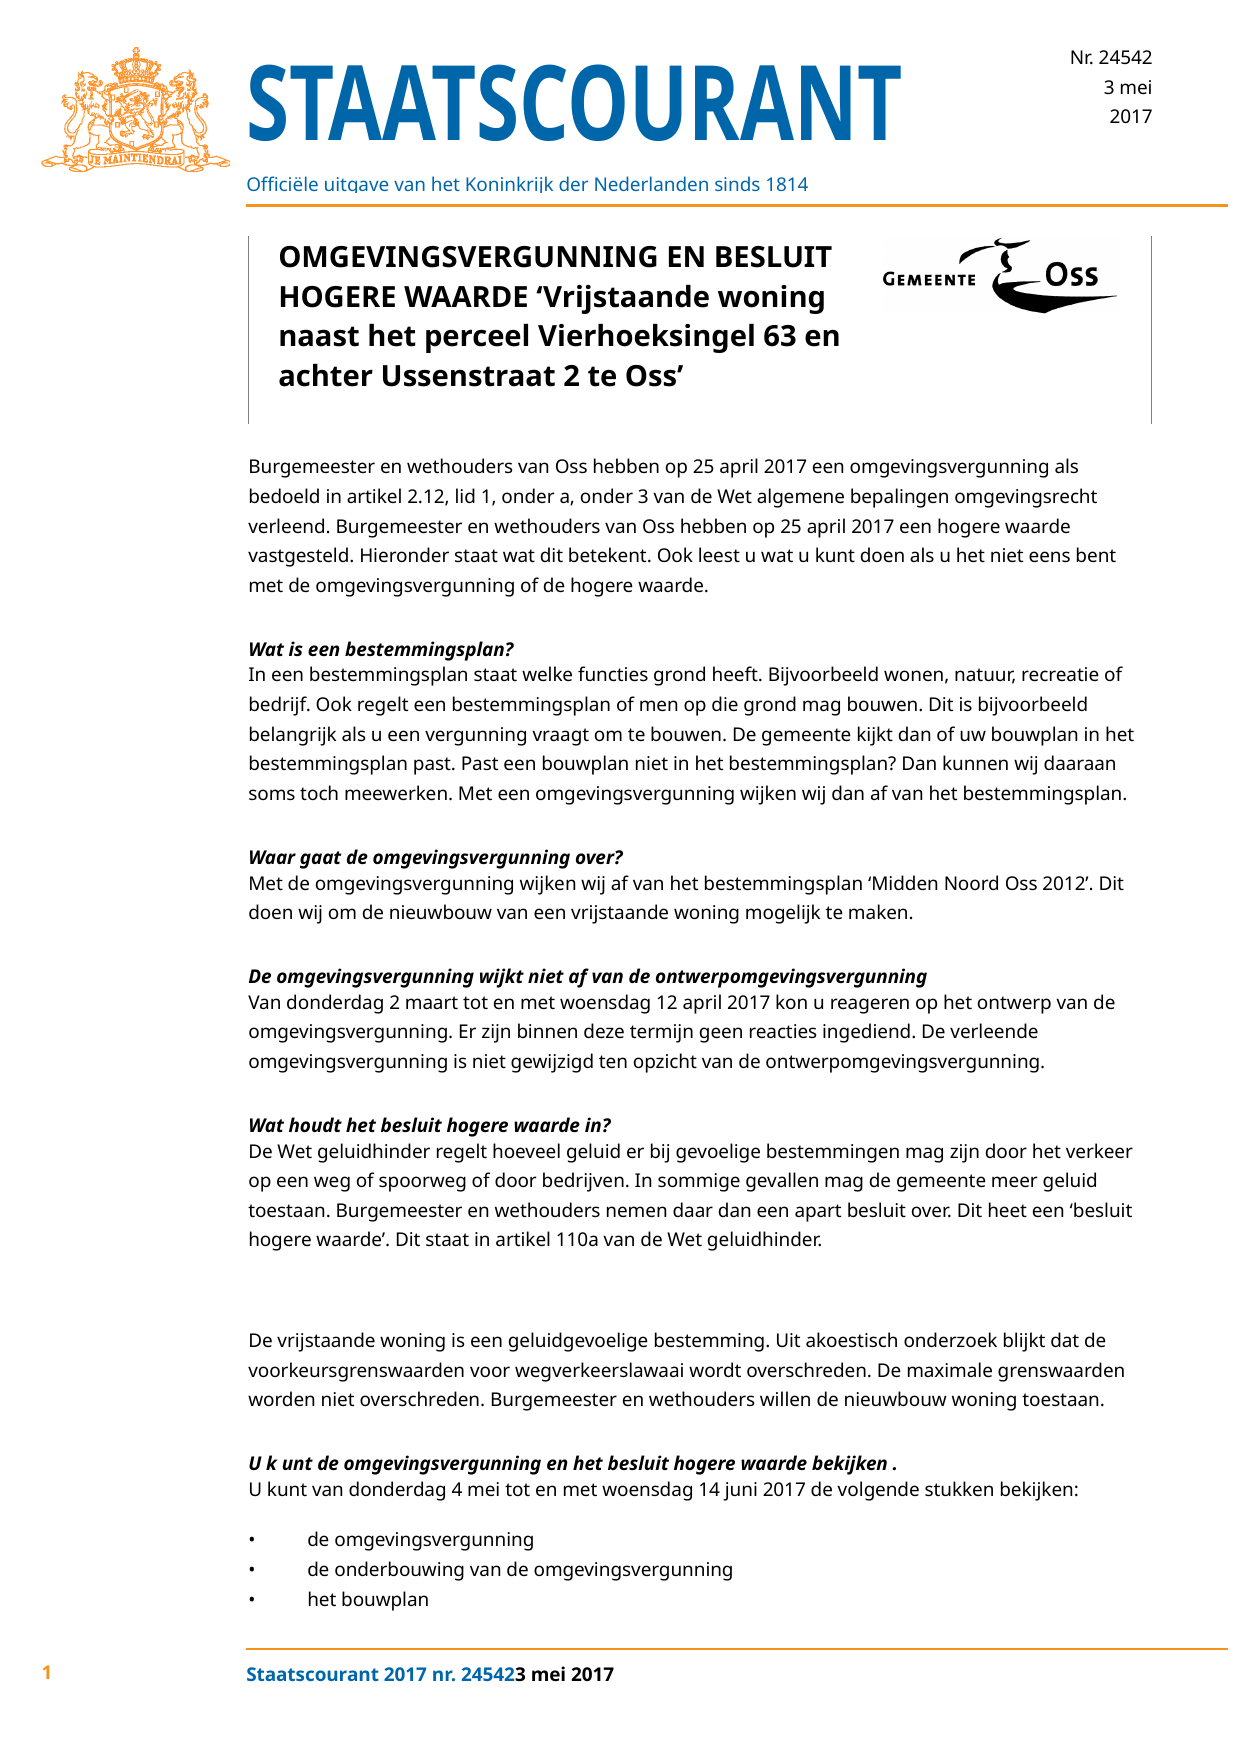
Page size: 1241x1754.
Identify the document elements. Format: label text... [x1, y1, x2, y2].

text De Wet geluidhinder regelt hoeveel geluid er bij gevoelige bestemmingen mag zijn door het verkeer op een weg of spoorweg of door bedrijven. In sommige gevallen mag de gemeente meer geluid toestaan. Burgemeester en wethouders nemen daar dan een apart besluit over. Dit heet een ‘besluit hogere waarde’. Dit staat in artikel 110a van de Wet geluidhinder. [248, 1138, 1152, 1252]
text Burgemeester en wethouders van Oss hebben op 25 april 2017 een omgevingsvergunning als bedoeld in artikel 2.12, lid 1, onder a, onder 3 van de Wet algemene bepalingen omgevingsrecht verleend. Burgemeester en wethouders van Oss hebben op 25 april 2017 een hogere waarde vastgesteld. Hieronder staat wat dit betekent. Ook leest u wat u kunt doen als u het niet eens bent met de omgevingsvergunning of de hogere waarde. [248, 454, 1152, 598]
text Waar gaat de omgevingsvergunning over? [248, 844, 1152, 870]
list de omgevingsvergunning [248, 1527, 1152, 1552]
text Met de omgevingsvergunning wijken wij af van het bestemmingsplan ‘Midden Noord Oss 2012’. Dit doen wij om de nieuwbouw van een vrijstaande woning mogelijk te maken. [248, 870, 1152, 925]
picture [41, 47, 231, 172]
table_header OMGEVINGSVERGUNNING EN BESLUIT HOGERE WAARDE ‘Vrijstaande woning naast het perceel Vierhoeksingel 63 en achter Ussenstraat 2 te Oss’ [249, 236, 850, 424]
text De omgevingsvergunning wijkt niet af van de ontwerpomgevingsvergunning [248, 963, 1152, 989]
table_header [850, 236, 1151, 424]
picture [882, 236, 1119, 314]
text De vrijstaande woning is een geluidgevoelige bestemming. Uit akoestisch onderzoek blijkt dat de voorkeursgrenswaarden voor wegverkeerslawaai wordt overschreden. De maximale grenswaarden worden niet overschreden. Burgemeester en wethouders willen de nieuwbouw woning toestaan. [248, 1327, 1152, 1412]
text In een bestemmingsplan staat welke functies grond heeft. Bijvoorbeeld wonen, natuur, recreatie of bedrijf. Ook regelt een bestemmingsplan of men op die grond mag bouwen. Dit is bijvoorbeeld belangrijk als u een vergunning vraagt om te bouwen. De gemeente kijkt dan of uw bouwplan in het bestemmingsplan past. Past een bouwplan niet in het bestemmingsplan? Dan kunnen wij daaraan soms toch meewerken. Met een omgevingsvergunning wijken wij dan af van het bestemmingsplan. [248, 662, 1152, 806]
list de onderbouwing van de omgevingsvergunning [248, 1556, 1152, 1582]
text Wat houdt het besluit hogere waarde in? [248, 1112, 1152, 1138]
list het bouwplan [248, 1586, 1152, 1612]
text U kunt van donderdag 4 mei tot en met woensdag 14 juni 2017 de volgende stukken bekijken: [248, 1476, 1152, 1502]
text Van donderdag 2 maart tot en met woensdag 12 april 2017 kon u reageren op het ontwerp van de omgevingsvergunning. Er zijn binnen deze termijn geen reacties ingediend. De verleende omgevingsvergunning is niet gewijzigd ten opzicht van de ontwerpomgevingsvergunning. [248, 989, 1152, 1074]
text Wat is een bestemmingsplan? [248, 636, 1152, 662]
text U k unt de omgevingsvergunning en het besluit hogere waarde bekijken . [248, 1451, 1152, 1476]
